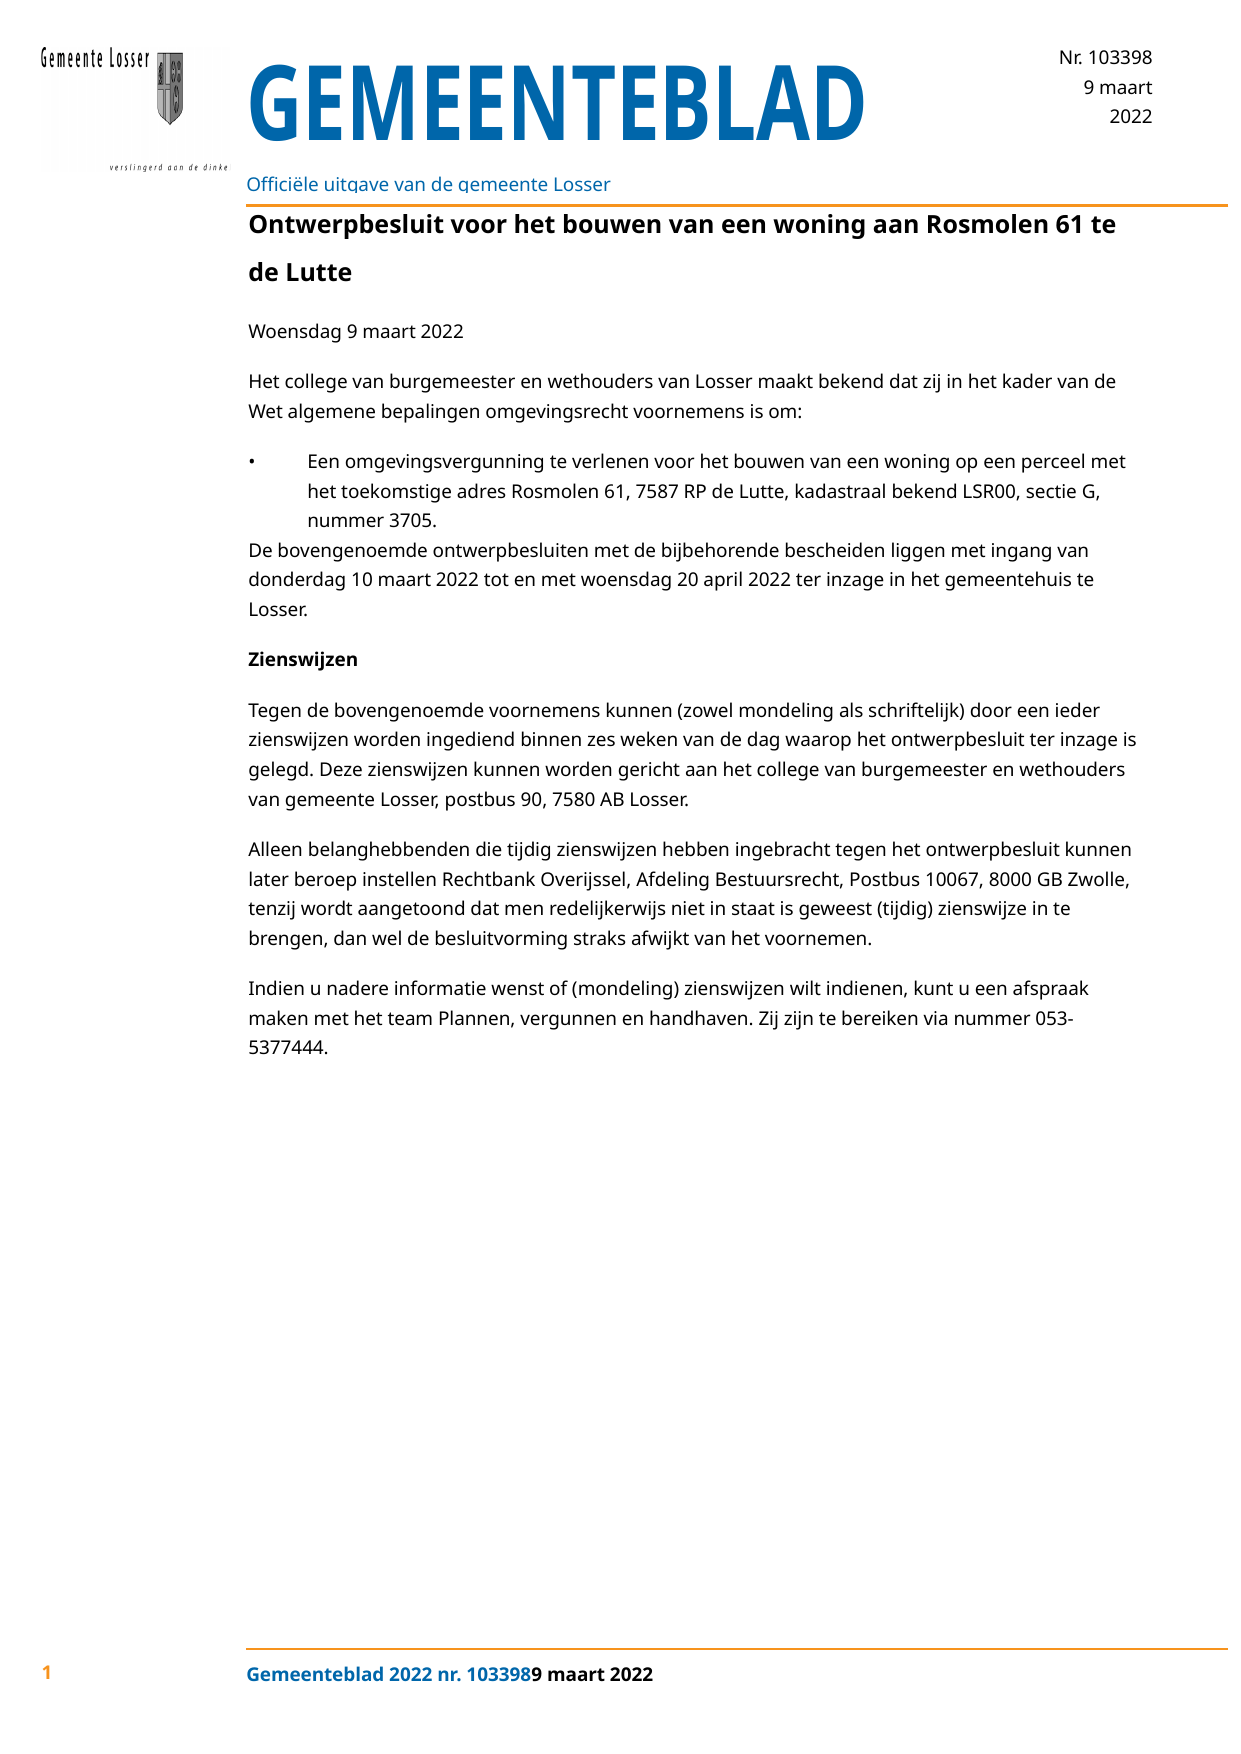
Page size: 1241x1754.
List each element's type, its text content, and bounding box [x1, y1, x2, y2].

text Woensdag 9 maart 2022 [248, 318, 1152, 344]
picture [41, 47, 231, 172]
text Tegen de bovengenoemde voornemens kunnen (zowel mondeling als schriftelijk) door een ieder zienswijzen worden ingediend binnen zes weken van de dag waarop het ontwerpbesluit ter inzage is gelegd. Deze zienswijzen kunnen worden gericht aan het college van burgemeester en wethouders van gemeente Losser, postbus 90, 7580 AB Losser. [248, 697, 1152, 812]
text Alleen belanghebbenden die tijdig zienswijzen hebben ingebracht tegen het ontwerpbesluit kunnen later beroep instellen Rechtbank Overijssel, Afdeling Bestuursrecht, Postbus 10067, 8000 GB Zwolle, tenzij wordt aangetoond dat men redelijkerwijs niet in staat is geweest (tijdig) zienswijze in te brengen, dan wel de besluitvorming straks afwijkt van het voornemen. [248, 836, 1152, 951]
text Indien u nadere informatie wenst of (mondeling) zienswijzen wilt indienen, kunt u een afspraak maken met het team Plannen, vergunnen en handhaven. Zij zijn te bereiken via nummer 053-5377444. [248, 975, 1152, 1060]
text Zienswijzen [248, 647, 1152, 672]
text Het college van burgemeester en wethouders van Losser maakt bekend dat zij in het kader van de Wet algemene bepalingen omgevingsrecht voornemens is om: [248, 368, 1152, 424]
text Ontwerpbesluit voor het bouwen van een woning aan Rosmolen 61 te de Lutte [248, 207, 1152, 288]
list Een omgevingsvergunning te verlenen voor het bouwen van een woning op een perceel met het toekomstige adres Rosmolen 61, 7587 RP de Lutte, kadastraal bekend LSR00, sectie G, nummer 3705. [248, 448, 1152, 533]
text De bovengenoemde ontwerpbesluiten met de bijbehorende bescheiden liggen met ingang van donderdag 10 maart 2022 tot en met woensdag 20 april 2022 ter inzage in het gemeentehuis te Losser. [248, 537, 1152, 622]
